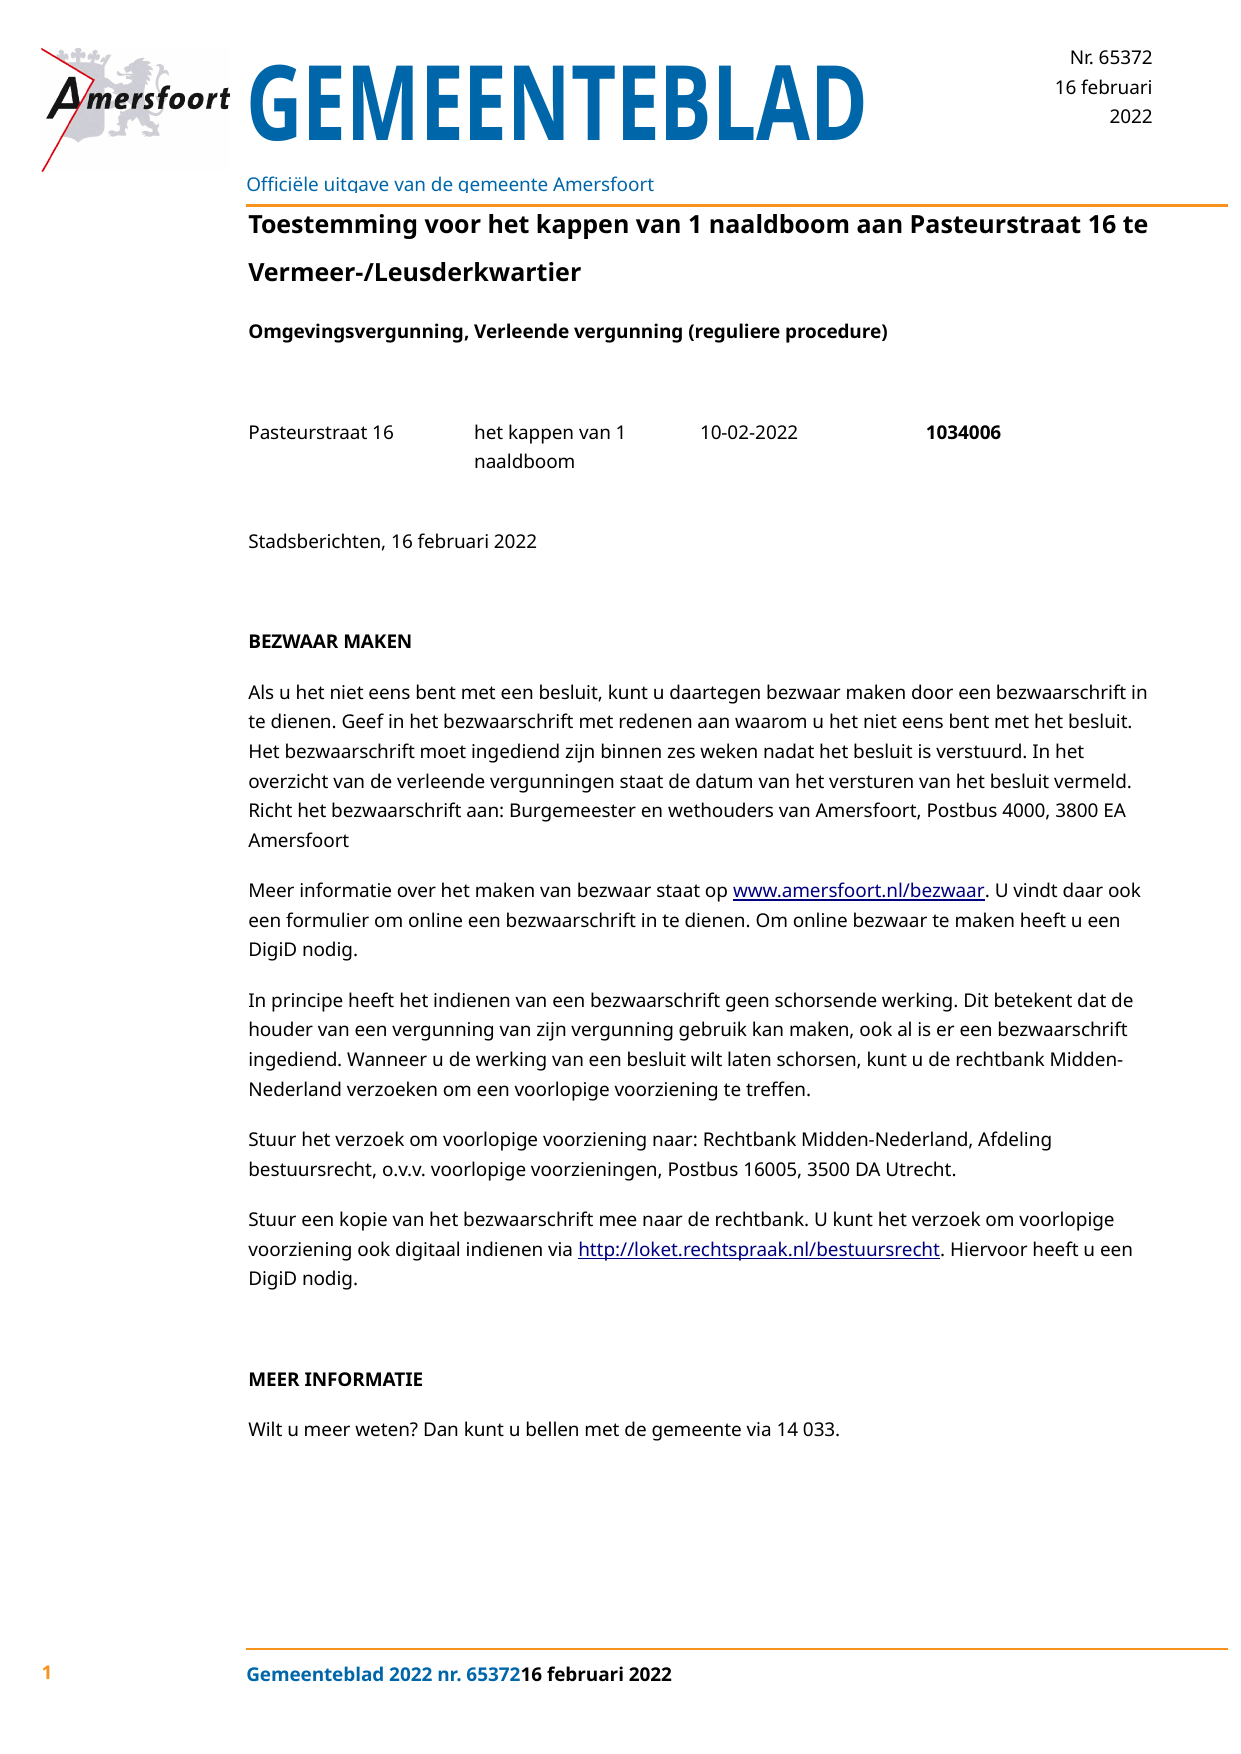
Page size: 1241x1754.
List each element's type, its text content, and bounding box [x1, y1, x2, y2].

table_header 10-02-2022 [700, 419, 926, 474]
text Wilt u meer weten? Dan kunt u bellen met de gemeente via 14 033. [248, 1417, 1152, 1442]
text Stuur het verzoek om voorlopige voorziening naar: Rechtbank Midden-Nederland, Afdeling bestuursrecht, o.v.v. voorlopige voorzieningen, Postbus 16005, 3500 DA Utrecht. [248, 1126, 1152, 1181]
text Stuur een kopie van het bezwaarschrift mee naar de rechtbank. U kunt het verzoek om voorlopige voorziening ook digitaal indienen via http://loket.rechtspraak.nl/bestuursrecht. Hiervoor heeft u een DigiD nodig. [248, 1206, 1152, 1291]
text Als u het niet eens bent met een besluit, kunt u daartegen bezwaar maken door een bezwaarschrift in te dienen. Geef in het bezwaarschrift met redenen aan waarom u het niet eens bent met het besluit. Het bezwaarschrift moet ingediend zijn binnen zes weken nadat het besluit is verstuurd. In het overzicht van de verleende vergunningen staat de datum van het versturen van het besluit vermeld. Richt het bezwaarschrift aan: Burgemeester en wethouders van Amersfoort, Postbus 4000, 3800 EA Amersfoort [248, 679, 1152, 853]
table_header 1034006 [926, 419, 1152, 474]
table_header het kappen van 1 naaldboom [474, 419, 700, 474]
picture [41, 47, 231, 172]
text Meer informatie over het maken van bezwaar staat op www.amersfoort.nl/bezwaar. U vindt daar ook een formulier om online een bezwaarschrift in te dienen. Om online bezwaar te maken heeft u een DigiD nodig. [248, 877, 1152, 962]
table_header Pasteurstraat 16 [248, 419, 474, 474]
text In principe heeft het indienen van een bezwaarschrift geen schorsende werking. Dit betekent dat de houder van een vergunning van zijn vergunning gebruik kan maken, ook al is er een bezwaarschrift ingediend. Wanneer u de werking van een besluit wilt laten schorsen, kunt u de rechtbank Midden-Nederland verzoeken om een voorlopige voorziening te treffen. [248, 987, 1152, 1101]
text BEZWAAR MAKEN [248, 629, 1152, 654]
text Stadsberichten, 16 februari 2022 [248, 528, 1152, 553]
text Omgevingsvergunning, Verleende vergunning (reguliere procedure) [248, 318, 1152, 344]
text Toestemming voor het kappen van 1 naaldboom aan Pasteurstraat 16 te Vermeer-/Leusderkwartier [248, 207, 1152, 288]
text MEER INFORMATIE [248, 1366, 1152, 1392]
